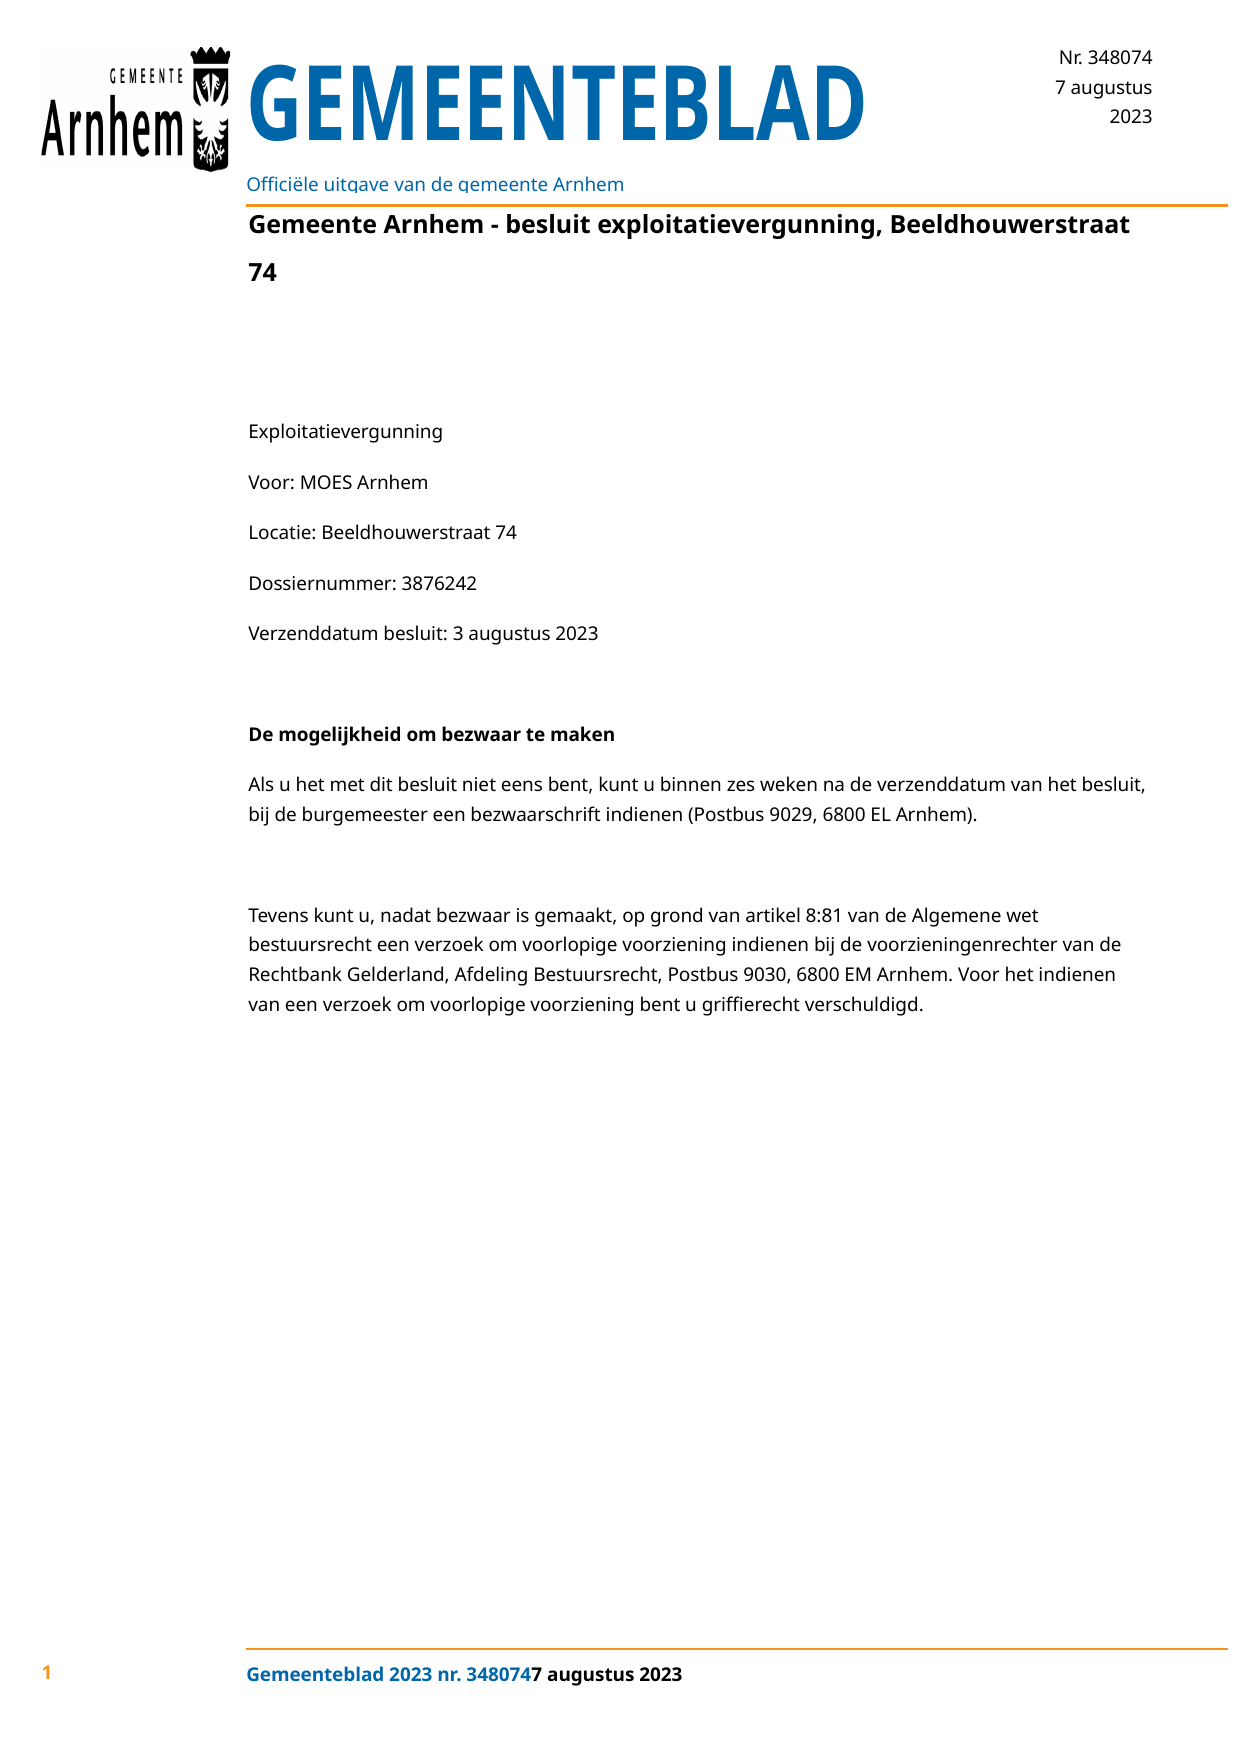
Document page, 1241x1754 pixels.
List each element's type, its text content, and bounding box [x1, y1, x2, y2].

text Voor: MOES Arnhem [248, 469, 1152, 495]
text Exploitatievergunning [248, 419, 1152, 444]
text Als u het met dit besluit niet eens bent, kunt u binnen zes weken na de verzenddatum van het besluit, bij de burgemeester een bezwaarschrift indienen (Postbus 9029, 6800 EL Arnhem). [248, 772, 1152, 827]
text Dossiernummer: 3876242 [248, 570, 1152, 596]
text De mogelijkheid om bezwaar te maken [248, 721, 1152, 747]
text Tevens kunt u, nadat bezwaar is gemaakt, op grond van artikel 8:81 van de Algemene wet bestuursrecht een verzoek om voorlopige voorziening indienen bij de voorzieningenrechter van de Rechtbank Gelderland, Afdeling Bestuursrecht, Postbus 9030, 6800 EM Arnhem. Voor het indienen van een verzoek om voorlopige voorziening bent u griffierecht verschuldigd. [248, 902, 1152, 1017]
text Gemeente Arnhem - besluit exploitatievergunning, Beeldhouwerstraat 74 [248, 207, 1152, 288]
text Verzenddatum besluit: 3 augustus 2023 [248, 620, 1152, 646]
picture [41, 47, 231, 172]
text Locatie: Beeldhouwerstraat 74 [248, 519, 1152, 545]
